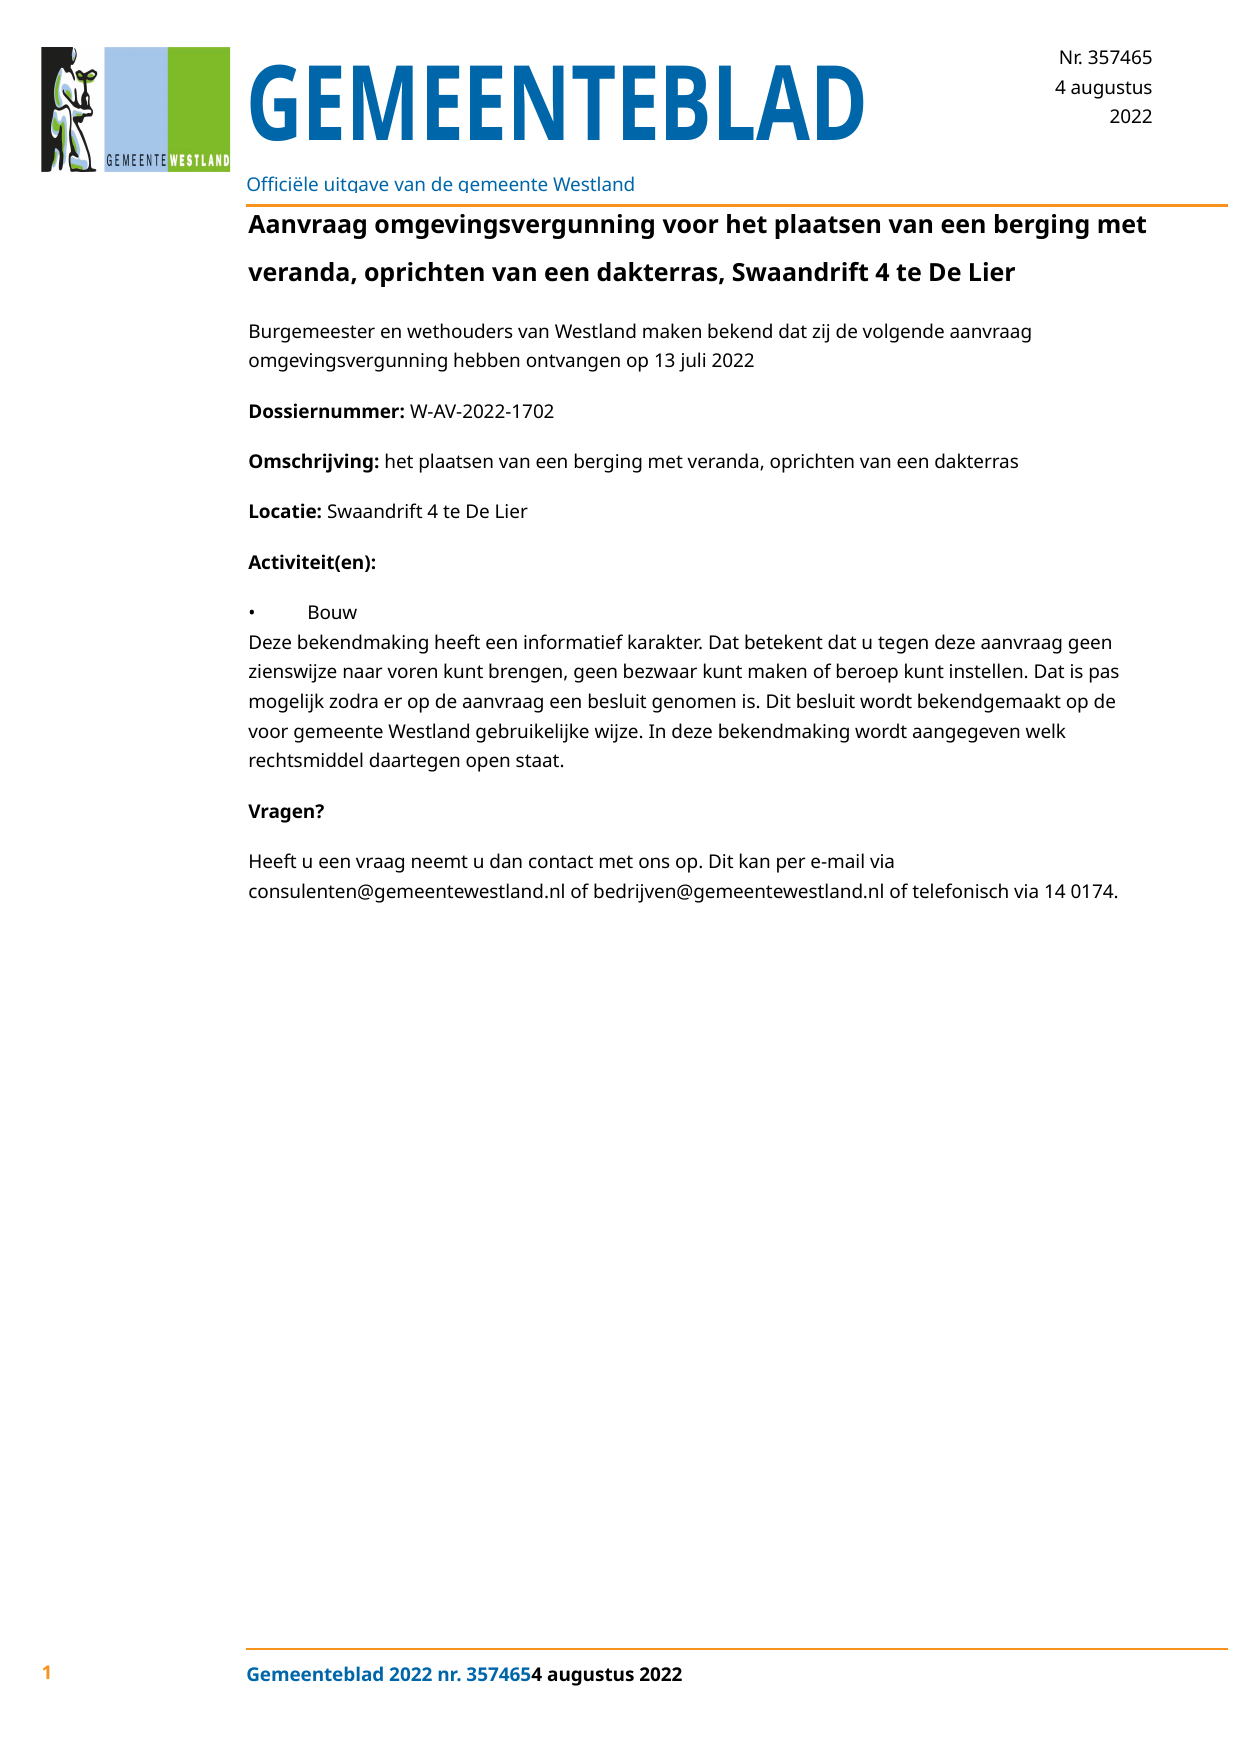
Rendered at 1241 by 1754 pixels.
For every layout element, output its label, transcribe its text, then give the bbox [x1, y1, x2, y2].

text Locatie: Swaandrift 4 te De Lier [248, 499, 1152, 524]
list Bouw [248, 599, 1152, 625]
text Heeft u een vraag neemt u dan contact met ons op. Dit kan per e-mail via consulenten@gemeentewestland.nl of bedrijven@gemeentewestland.nl of telefonisch via 14 0174. [248, 848, 1152, 904]
text Burgemeester en wethouders van Westland maken bekend dat zij de volgende aanvraag omgevingsvergunning hebben ontvangen op 13 juli 2022 [248, 318, 1152, 373]
text Aanvraag omgevingsvergunning voor het plaatsen van een berging met veranda, oprichten van een dakterras, Swaandrift 4 te De Lier [248, 207, 1152, 288]
text Dossiernummer: W-AV-2022-1702 [248, 398, 1152, 424]
picture [41, 47, 231, 172]
text Omschrijving: het plaatsen van een berging met veranda, oprichten van een dakterras [248, 448, 1152, 474]
text Deze bekendmaking heeft een informatief karakter. Dat betekent dat u tegen deze aanvraag geen zienswijze naar voren kunt brengen, geen bezwaar kunt maken of beroep kunt instellen. Dat is pas mogelijk zodra er op de aanvraag een besluit genomen is. Dit besluit wordt bekendgemaakt op de voor gemeente Westland gebruikelijke wijze. In deze bekendmaking wordt aangegeven welk rechtsmiddel daartegen open staat. [248, 629, 1152, 773]
text Activiteit(en): [248, 549, 1152, 575]
text Vragen? [248, 798, 1152, 824]
